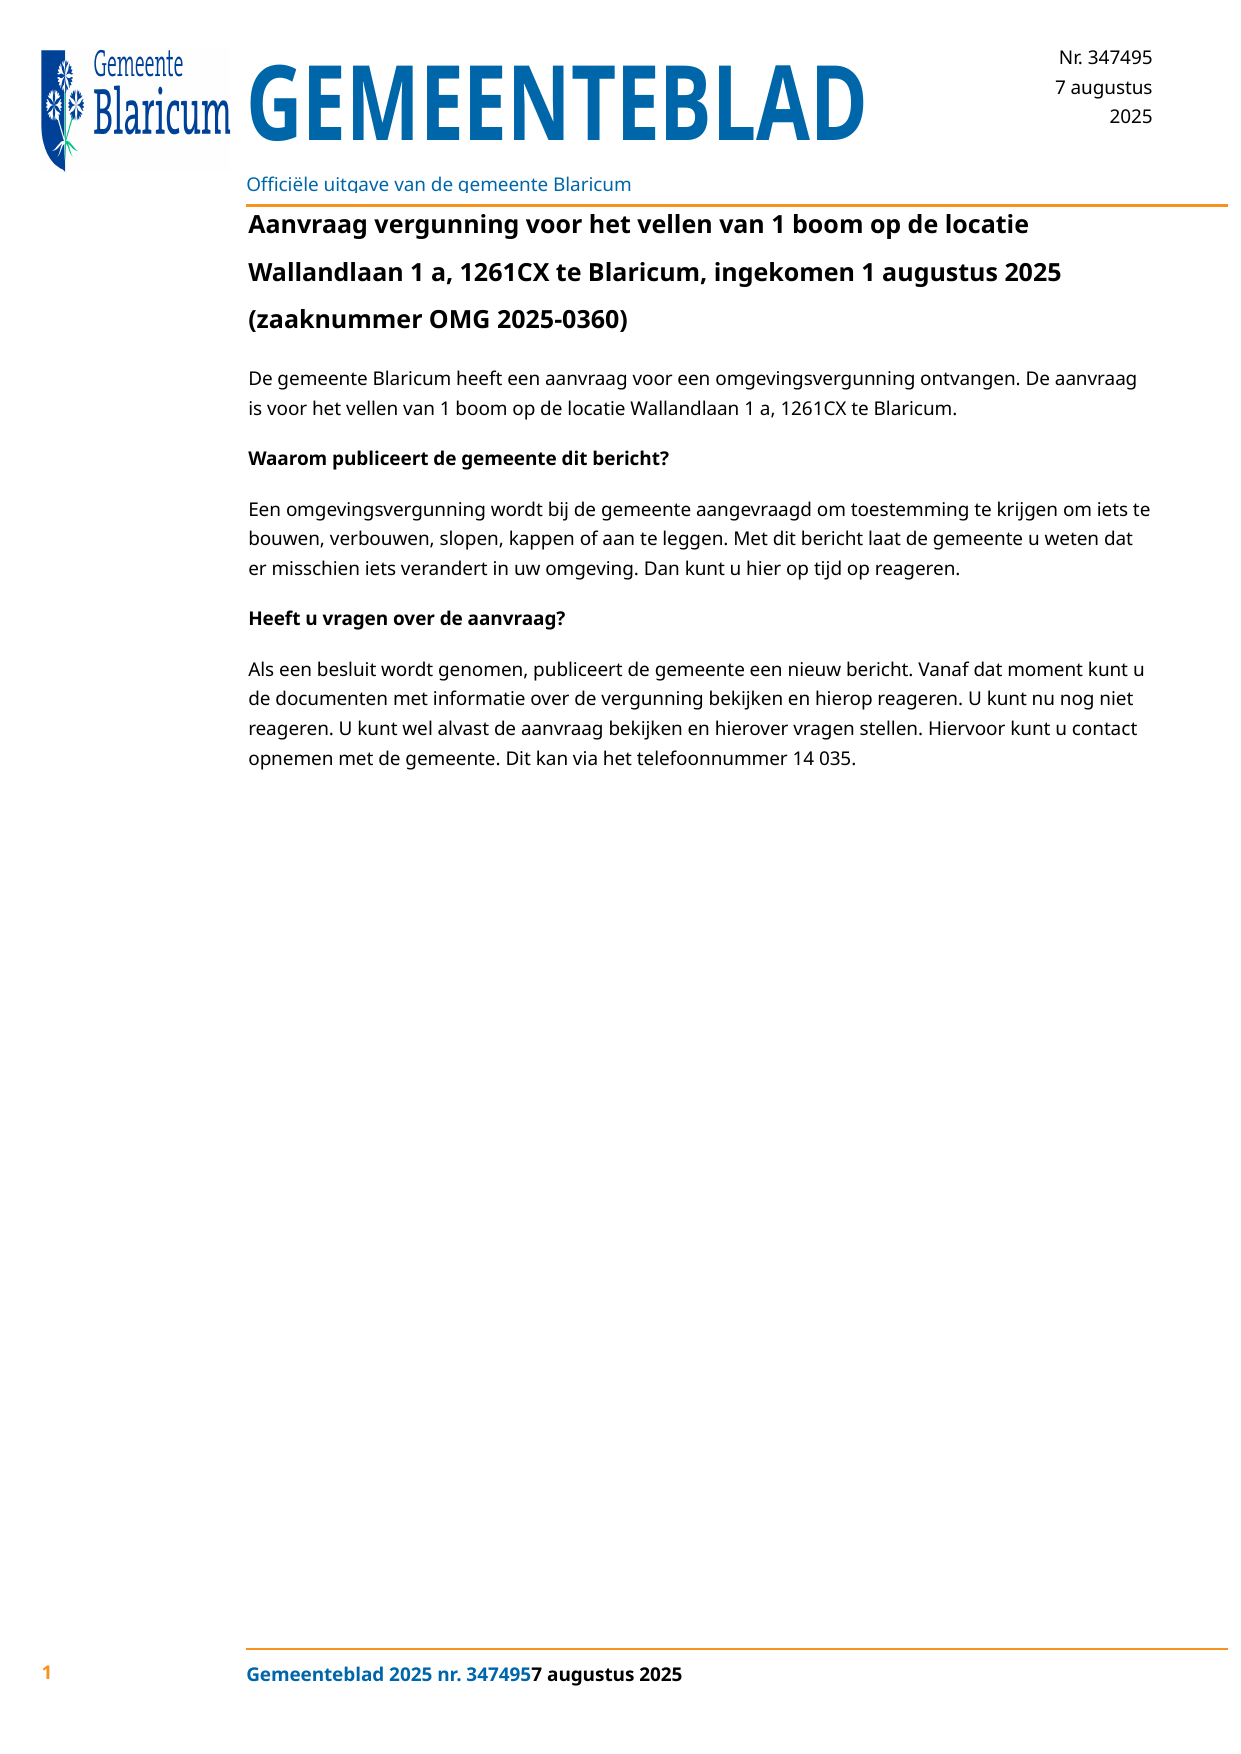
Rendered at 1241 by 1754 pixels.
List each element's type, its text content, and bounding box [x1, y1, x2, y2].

text Als een besluit wordt genomen, publiceert de gemeente een nieuw bericht. Vanaf dat moment kunt u de documenten met informatie over de vergunning bekijken en hierop reageren. U kunt nu nog niet reageren. U kunt wel alvast de aanvraag bekijken en hierover vragen stellen. Hiervoor kunt u contact opnemen met de gemeente. Dit kan via het telefoonnummer 14 035. [248, 656, 1152, 770]
text Heeft u vragen over de aanvraag? [248, 606, 1152, 631]
text De gemeente Blaricum heeft een aanvraag voor een omgevingsvergunning ontvangen. De aanvraag is voor het vellen van 1 boom op de locatie Wallandlaan 1 a, 1261CX te Blaricum. [248, 366, 1152, 421]
text Een omgevingsvergunning wordt bij de gemeente aangevraagd om toestemming te krijgen om iets te bouwen, verbouwen, slopen, kappen of aan te leggen. Met dit bericht laat de gemeente u weten dat er misschien iets verandert in uw omgeving. Dan kunt u hier op tijd op reageren. [248, 496, 1152, 581]
text Waarom publiceert de gemeente dit bericht? [248, 446, 1152, 471]
text Aanvraag vergunning voor het vellen van 1 boom op de locatie Wallandlaan 1 a, 1261CX te Blaricum, ingekomen 1 augustus 2025 (zaaknummer OMG 2025-0360) [248, 207, 1152, 336]
picture [41, 47, 231, 172]
